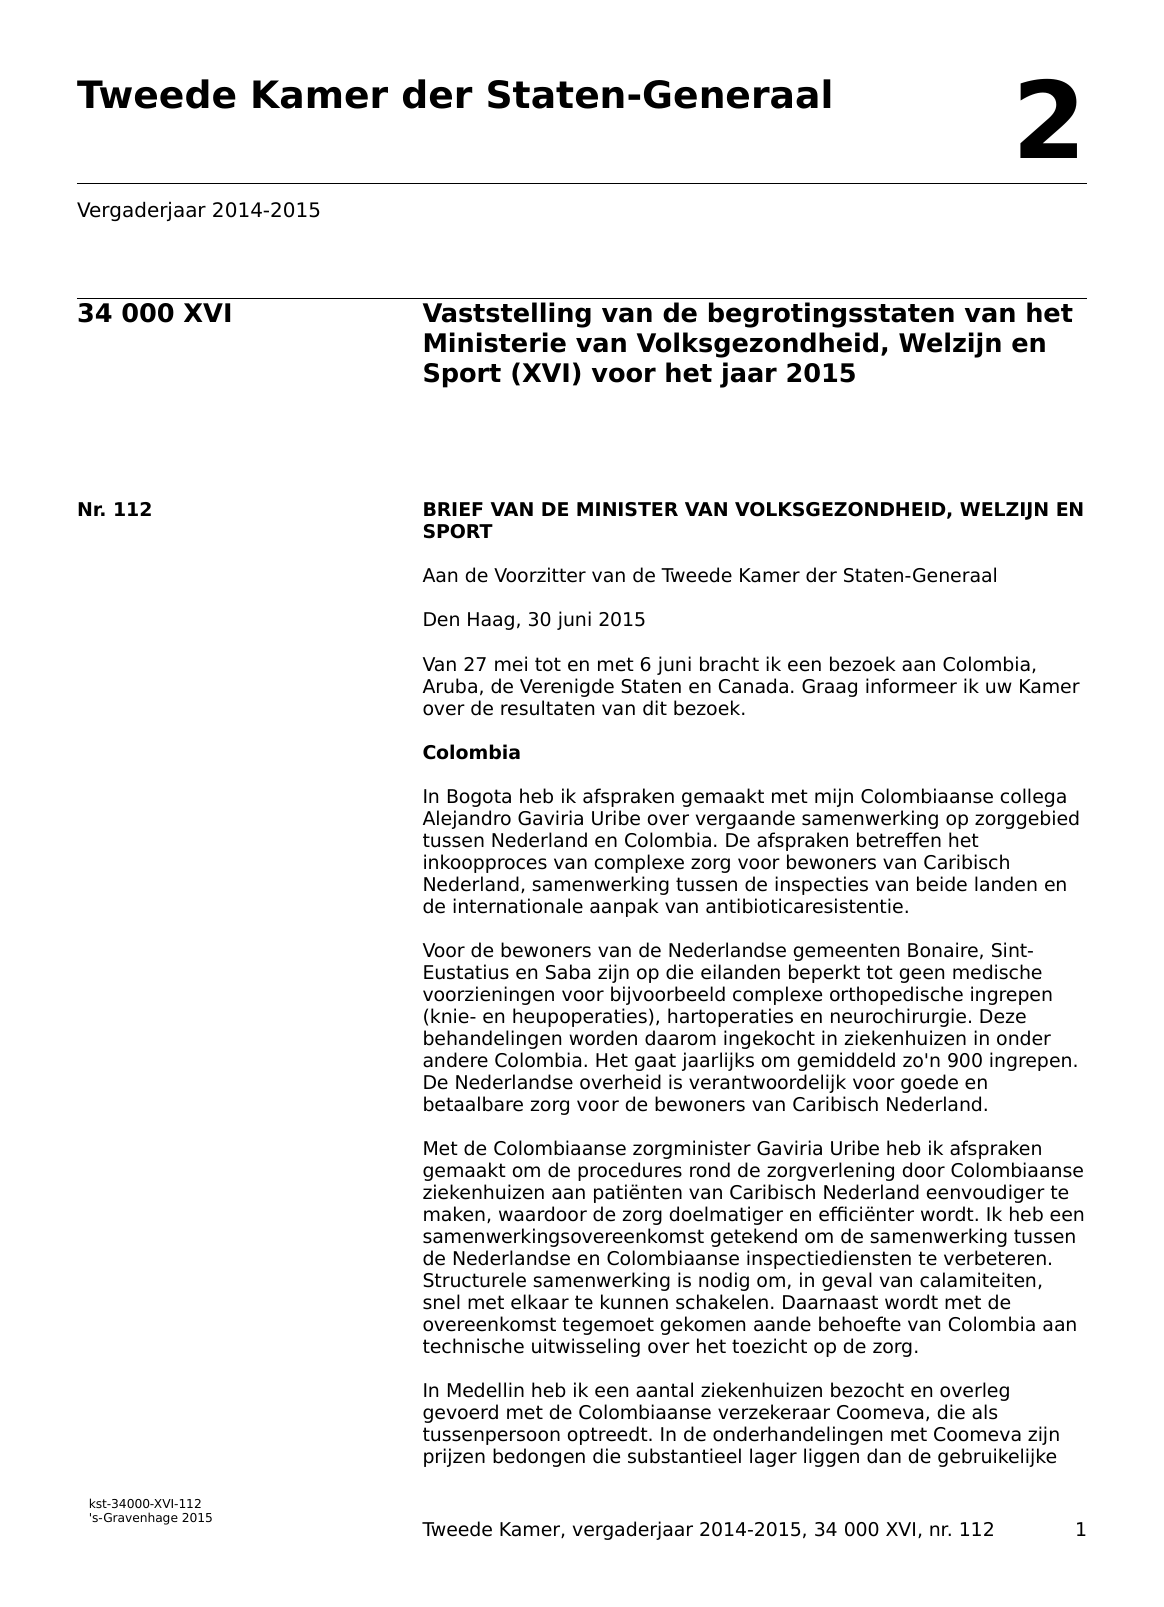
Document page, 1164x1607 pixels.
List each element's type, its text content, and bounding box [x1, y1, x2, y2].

text Met de Colombiaanse zorgminister Gaviria Uribe heb ik afspraken gemaakt om de procedures rond de zorgverlening door Colombiaanse ziekenhuizen aan patiënten van Caribisch Nederland eenvoudiger te maken, waardoor de zorg doelmatiger en efficiënter wordt. Ik heb een samenwerkingsovereenkomst getekend om de samenwerking tussen de Nederlandse en Colombiaanse inspectiediensten te verbeteren. Structurele samenwerking is nodig om, in geval van calamiteiten, snel met elkaar te kunnen schakelen. Daarnaast wordt met de overeenkomst tegemoet gekomen aande behoefte van Colombia aan technische uitwisseling over het toezicht op de zorg. [422, 1138, 1087, 1358]
text Aan de Voorzitter van de Tweede Kamer der Staten-Generaal [422, 565, 1087, 587]
text In Medellin heb ik een aantal ziekenhuizen bezocht en overleg gevoerd met de Colombiaanse verzekeraar Coomeva, die als tussenpersoon optreedt. In de onderhandelingen met Coomeva zijn prijzen bedongen die substantieel lager liggen dan de gebruikelijke [422, 1380, 1087, 1468]
text 's-Gravenhage 2015 [88, 1511, 323, 1525]
table_header Tweede Kamer der Staten-Generaal [77, 59, 886, 183]
subtitle Nr. 112 BRIEF VAN DE MINISTER VAN VOLKSGEZONDHEID, WELZIJN EN SPORT [77, 499, 1087, 543]
text Voor de bewoners van de Nederlandse gemeenten Bonaire, Sint-Eustatius en Saba zijn op die eilanden beperkt tot geen medische voorzieningen voor bijvoorbeeld complexe orthopedische ingrepen (knie- en heupoperaties), hartoperaties en neurochirurgie. Deze behandelingen worden daarom ingekocht in ziekenhuizen in onder andere Colombia. Het gaat jaarlijks om gemiddeld zo'n 900 ingrepen. De Nederlandse overheid is verantwoordelijk voor goede en betaalbare zorg voor de bewoners van Caribisch Nederland. [422, 940, 1087, 1116]
text kst-34000-XVI-112 [88, 1497, 323, 1511]
text Den Haag, 30 juni 2015 [422, 609, 1087, 631]
subtitle Colombia [422, 742, 1087, 764]
table_cell Vergaderjaar 2014-2015 [77, 184, 1087, 298]
table_header 2 [886, 59, 1087, 183]
subtitle 34 000 XVI Vaststelling van de begrotingsstaten van het Ministerie van Volksgezondheid, Welzijn en Sport (XVI) voor het jaar 2015 [77, 299, 1087, 388]
text Van 27 mei tot en met 6 juni bracht ik een bezoek aan Colombia, Aruba, de Verenigde Staten en Canada. Graag informeer ik uw Kamer over de resultaten van dit bezoek. [422, 653, 1087, 719]
text In Bogota heb ik afspraken gemaakt met mijn Colombiaanse collega Alejandro Gaviria Uribe over vergaande samenwerking op zorggebied tussen Nederland en Colombia. De afspraken betreffen het inkoopproces van complexe zorg voor bewoners van Caribisch Nederland, samenwerking tussen de inspecties van beide landen en de internationale aanpak van antibioticaresistentie. [422, 786, 1087, 918]
